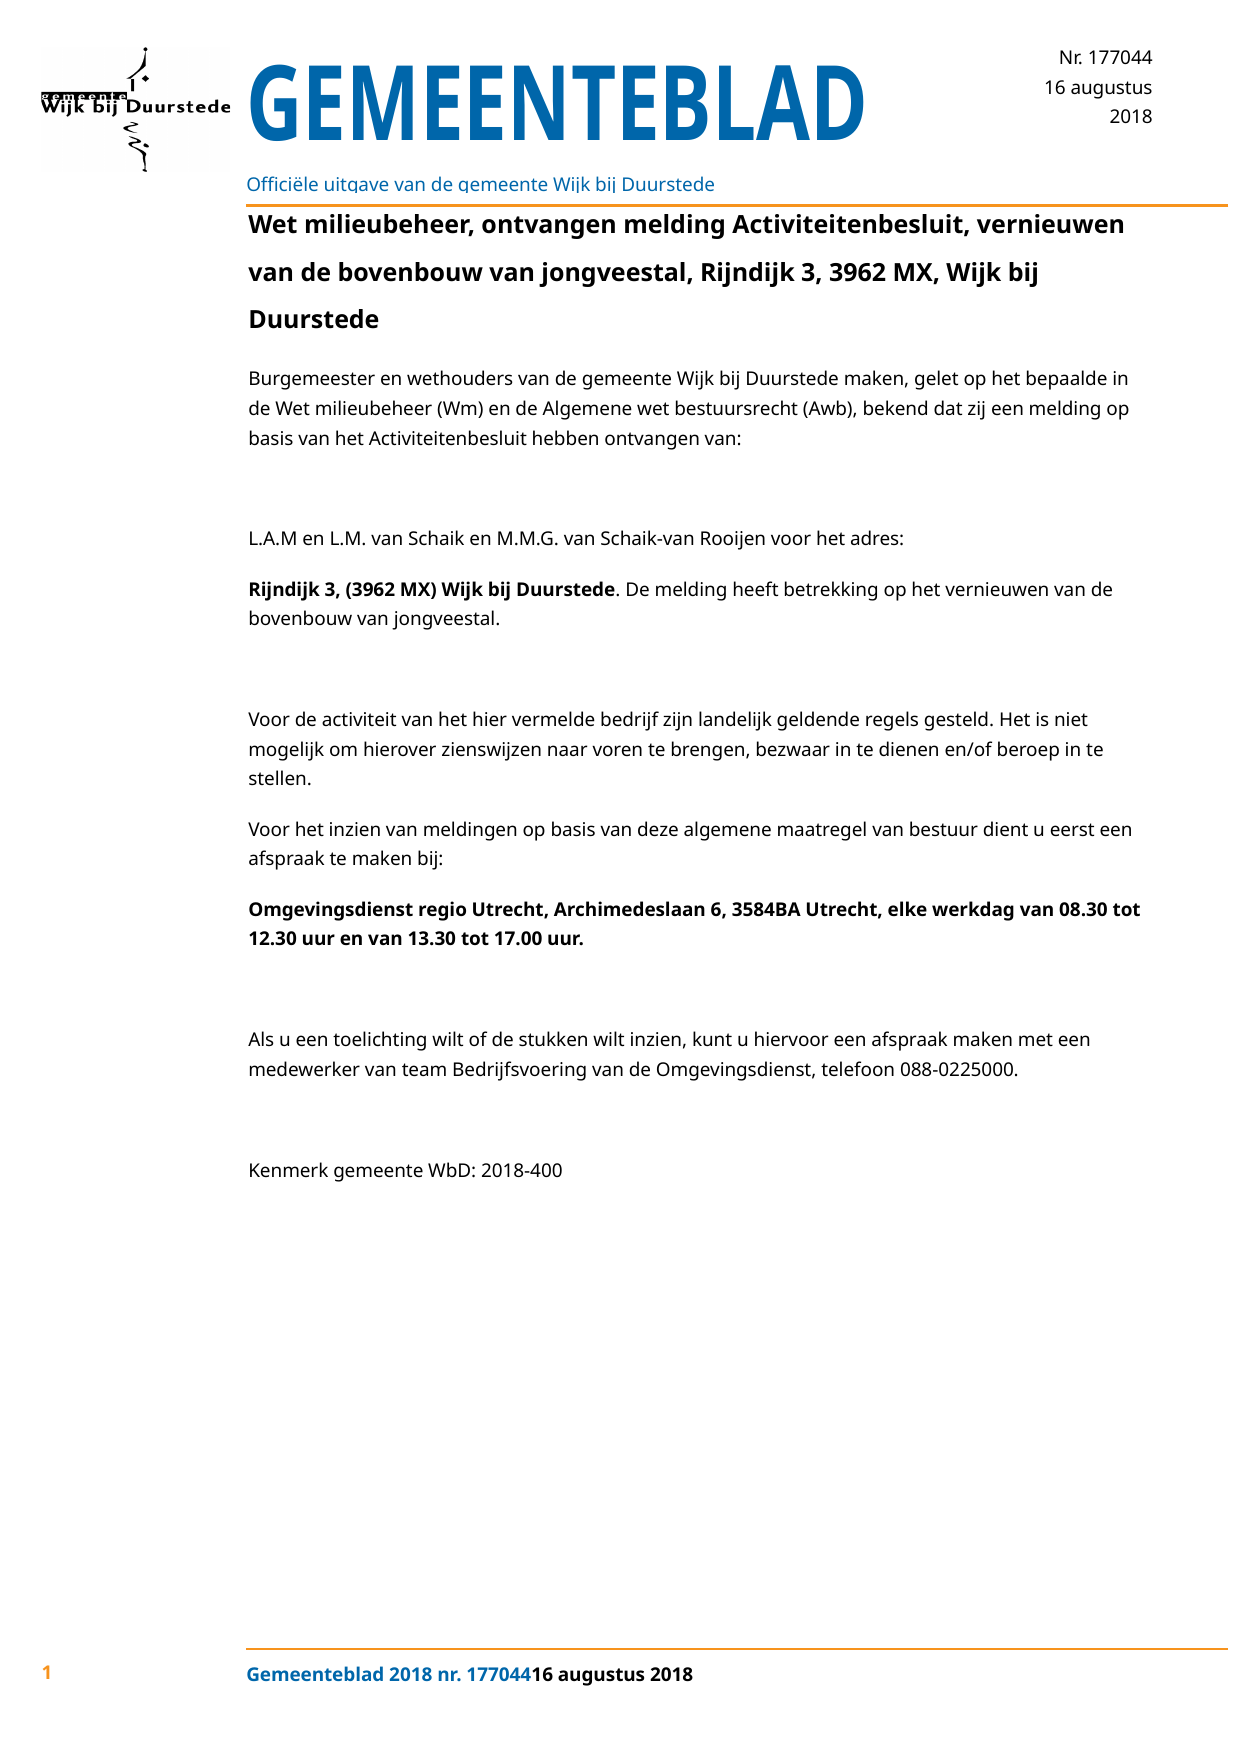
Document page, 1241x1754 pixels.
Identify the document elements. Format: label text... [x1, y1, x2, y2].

text Voor het inzien van meldingen op basis van deze algemene maatregel van bestuur dient u eerst een afspraak te maken bij: [248, 816, 1152, 871]
text Wet milieubeheer, ontvangen melding Activiteitenbesluit, vernieuwen van de bovenbouw van jongveestal, Rijndijk 3, 3962 MX, Wijk bij Duurstede [248, 207, 1152, 336]
picture [41, 47, 231, 172]
text Als u een toelichting wilt of de stukken wilt inzien, kunt u hiervoor een afspraak maken met een medewerker van team Bedrijfsvoering van de Omgevingsdienst, telefoon 088-0225000. [248, 1026, 1152, 1082]
text L.A.M en L.M. van Schaik en M.M.G. van Schaik-van Rooijen voor het adres: [248, 526, 1152, 551]
text Rijndijk 3, (3962 MX) Wijk bij Duurstede. De melding heeft betrekking op het vernieuwen van de bovenbouw van jongveestal. [248, 576, 1152, 631]
text Kenmerk gemeente WbD: 2018-400 [248, 1157, 1152, 1182]
text Burgemeester en wethouders van de gemeente Wijk bij Duurstede maken, gelet op het bepaalde in de Wet milieubeheer (Wm) en de Algemene wet bestuursrecht (Awb), bekend dat zij een melding op basis van het Activiteitenbesluit hebben ontvangen van: [248, 366, 1152, 450]
text Voor de activiteit van het hier vermelde bedrijf zijn landelijk geldende regels gesteld. Het is niet mogelijk om hierover zienswijzen naar voren te brengen, bezwaar in te dienen en/of beroep in te stellen. [248, 706, 1152, 791]
text Omgevingsdienst regio Utrecht, Archimedeslaan 6, 3584BA Utrecht, elke werkdag van 08.30 tot 12.30 uur en van 13.30 tot 17.00 uur. [248, 896, 1152, 951]
